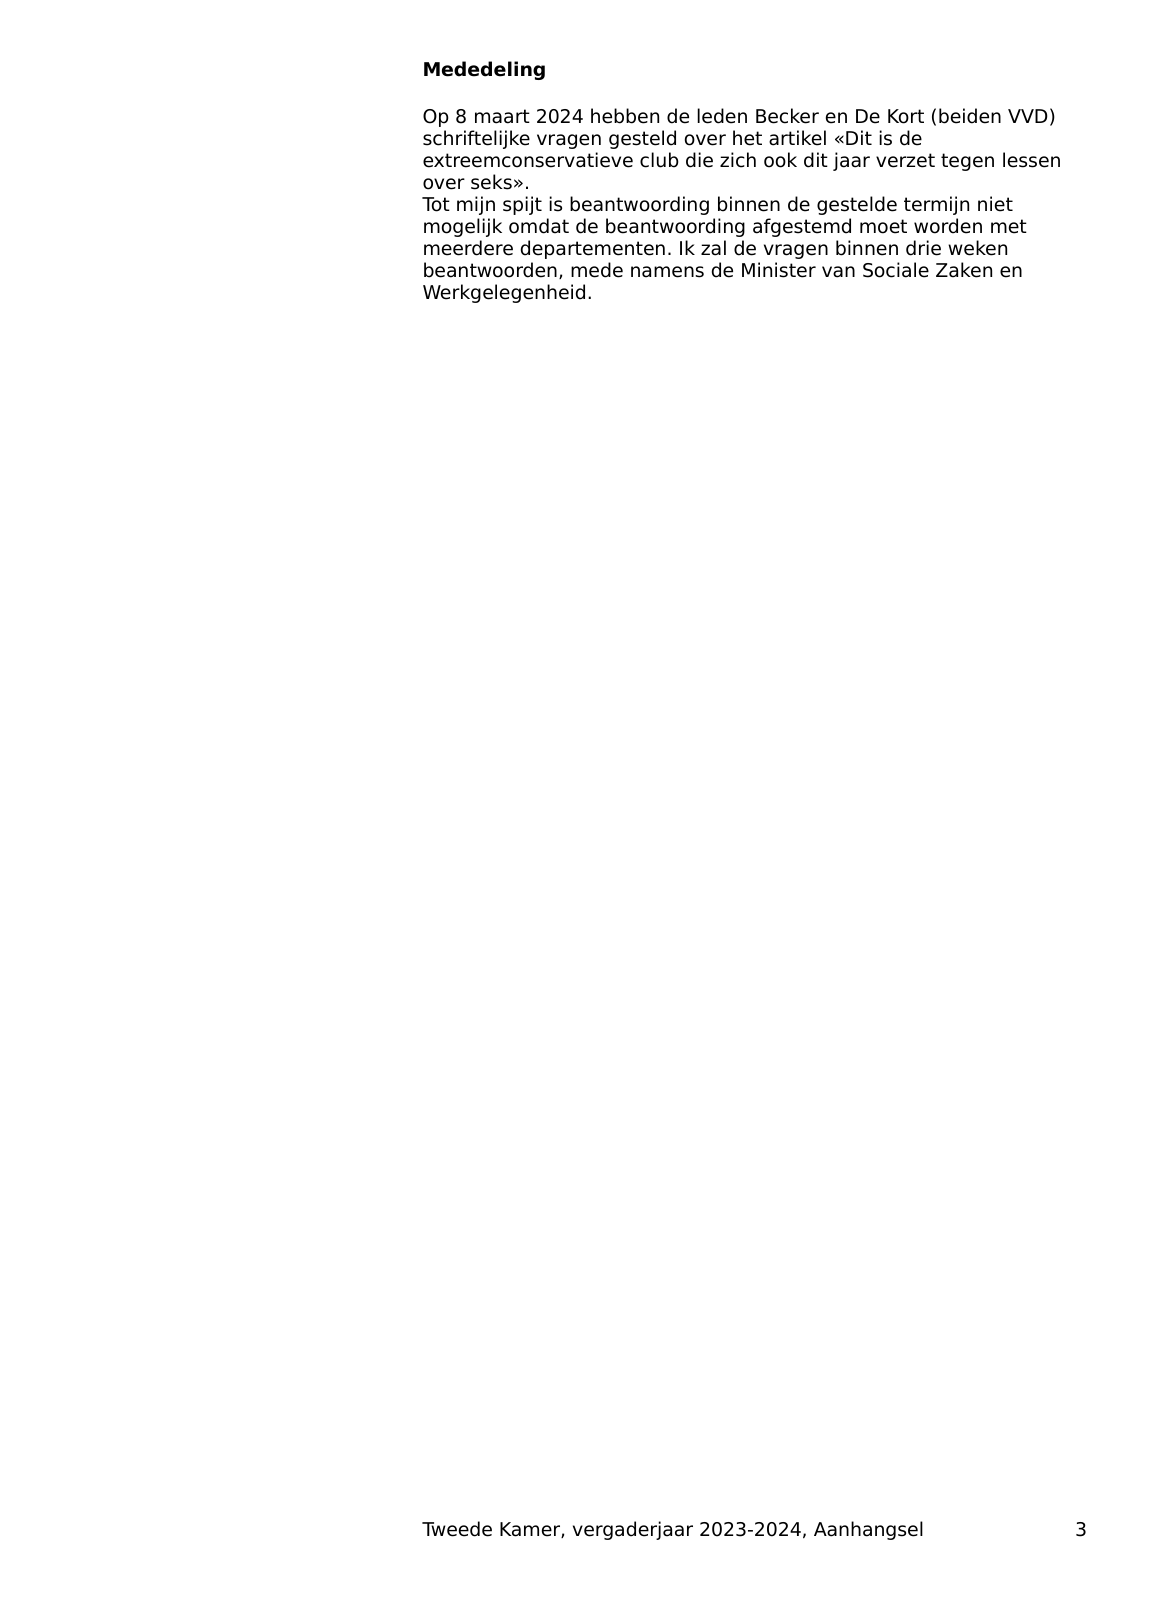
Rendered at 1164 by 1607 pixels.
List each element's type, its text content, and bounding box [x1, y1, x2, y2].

text Tot mijn spijt is beantwoording binnen de gestelde termijn niet mogelijk omdat de beantwoording afgestemd moet worden met meerdere departementen. Ik zal de vragen binnen drie weken beantwoorden, mede namens de Minister van Sociale Zaken en Werkgelegenheid. [422, 194, 1087, 304]
text Op 8 maart 2024 hebben de leden Becker en De Kort (beiden VVD) schriftelijke vragen gesteld over het artikel «Dit is de extreemconservatieve club die zich ook dit jaar verzet tegen lessen over seks». [422, 106, 1087, 194]
subtitle Mededeling [422, 59, 1087, 81]
